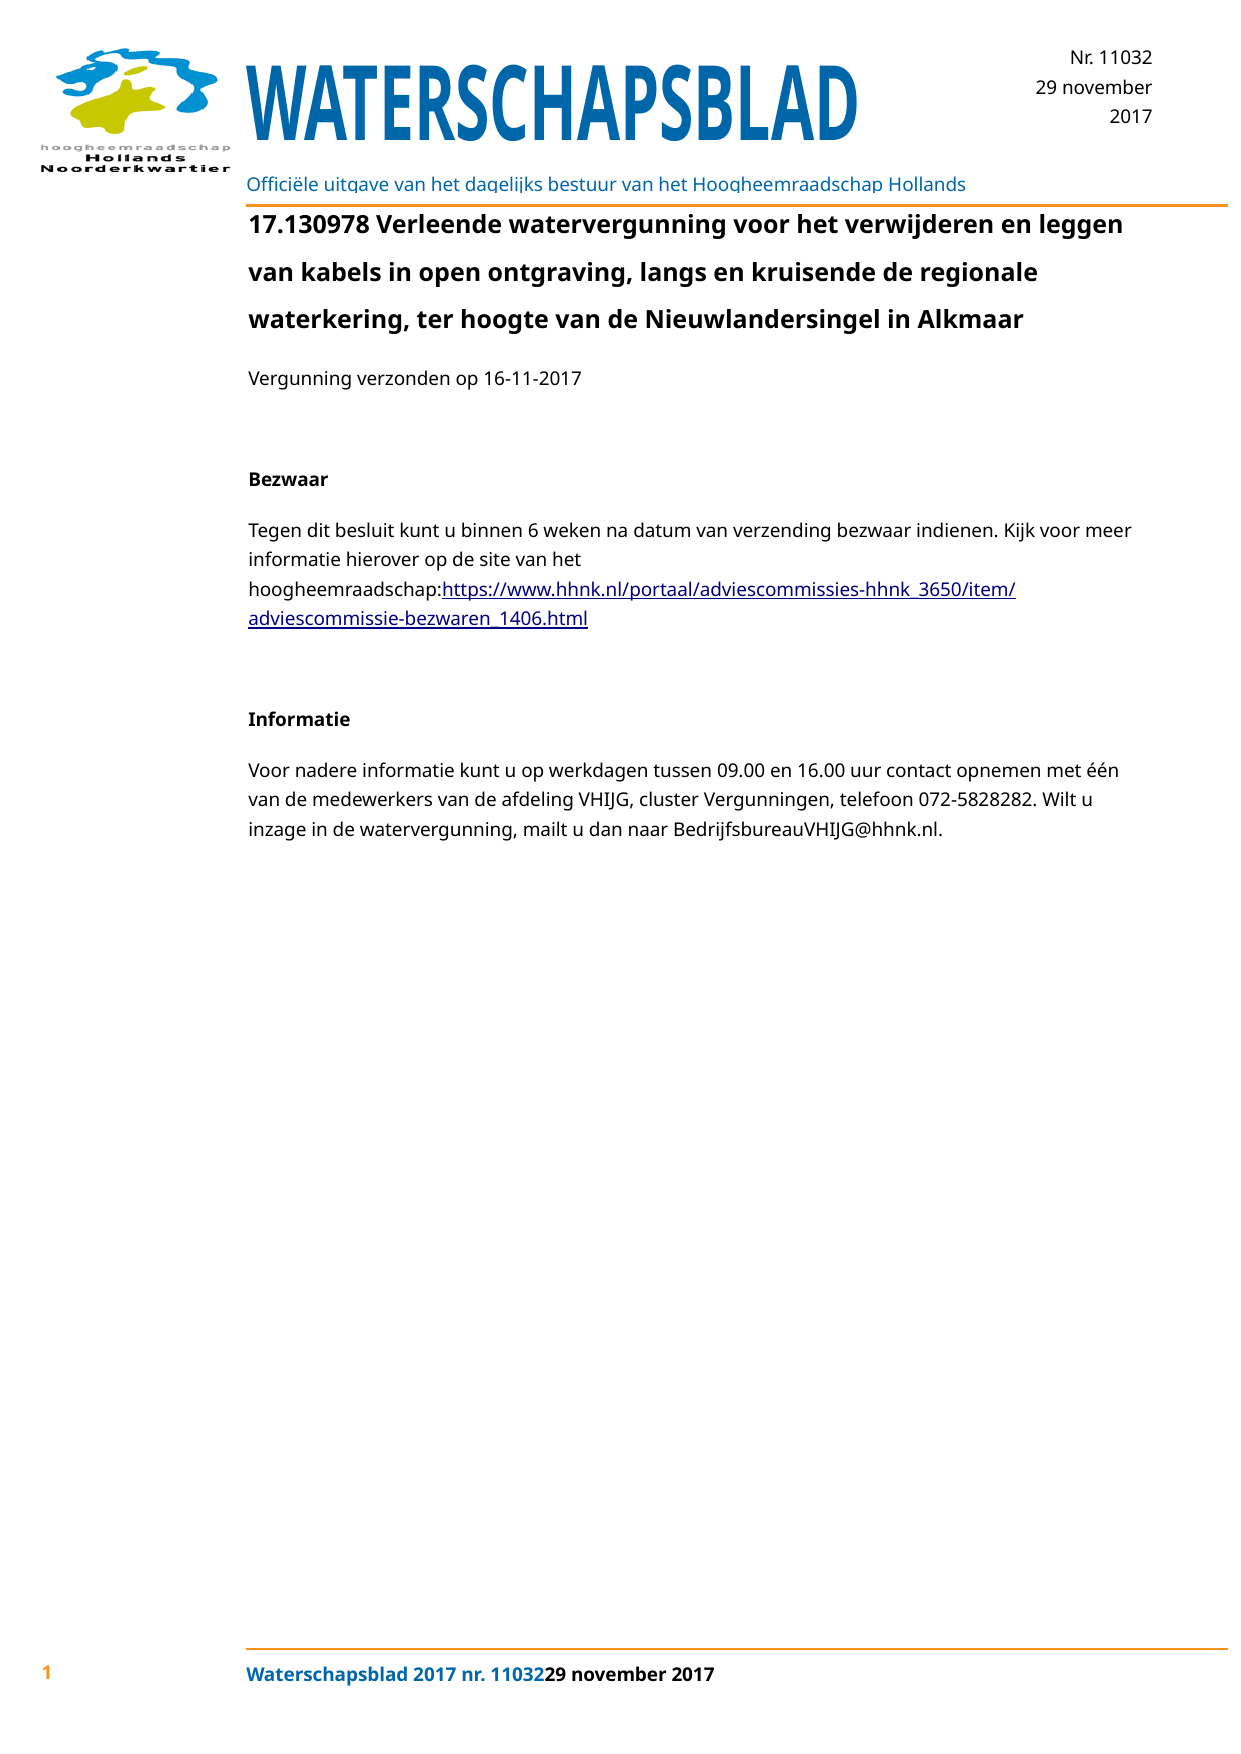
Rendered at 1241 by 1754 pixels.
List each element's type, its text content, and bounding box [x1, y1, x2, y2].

text Bezwaar [248, 466, 1152, 492]
text Vergunning verzonden op 16-11-2017 [248, 366, 1152, 391]
text 17.130978 Verleende watervergunning voor het verwijderen en leggen van kabels in open ontgraving, langs en kruisende de regionale waterkering, ter hoogte van de Nieuwlandersingel in Alkmaar [248, 207, 1152, 336]
picture [41, 47, 231, 172]
text Tegen dit besluit kunt u binnen 6 weken na datum van verzending bezwaar indienen. Kijk voor meer informatie hierover op de site van het hoogheemraadschap:https://www.hhnk.nl/portaal/adviescommissies-hhnk_3650/item/adviescommissie-bezwaren_1406.html [248, 517, 1152, 631]
text Voor nadere informatie kunt u op werkdagen tussen 09.00 en 16.00 uur contact opnemen met één van de medewerkers van de afdeling VHIJG, cluster Vergunningen, telefoon 072-5828282. Wilt u inzage in de watervergunning, mailt u dan naar BedrijfsbureauVHIJG@hhnk.nl. [248, 757, 1152, 842]
text Informatie [248, 706, 1152, 732]
